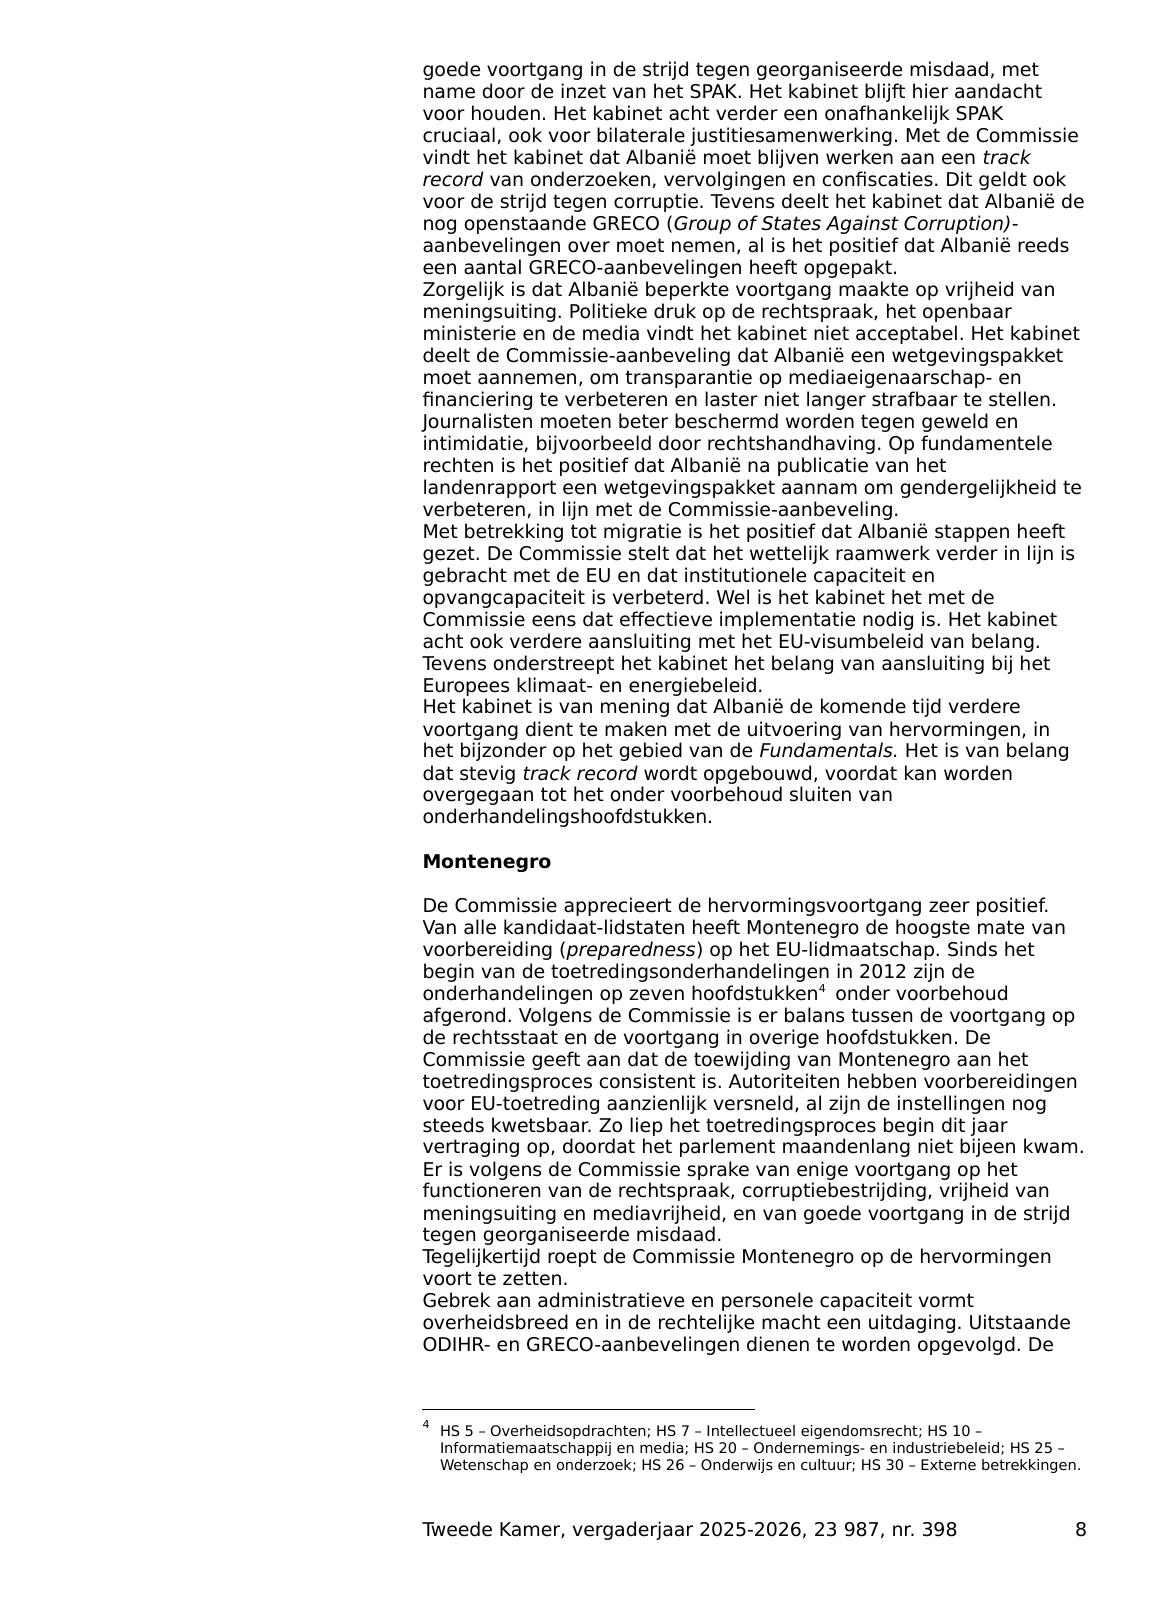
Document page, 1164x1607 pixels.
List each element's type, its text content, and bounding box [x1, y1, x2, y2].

text Tegelijkertijd roept de Commissie Montenegro op de hervormingen voort te zetten. [422, 1246, 1087, 1290]
text Zorgelijk is dat Albanië beperkte voortgang maakte op vrijheid van meningsuiting. Politieke druk op de rechtspraak, het openbaar ministerie en de media vindt het kabinet niet acceptabel. Het kabinet deelt de Commissie-aanbeveling dat Albanië een wetgevingspakket moet aannemen, om transparantie op mediaeigenaarschap- en financiering te verbeteren en laster niet langer strafbaar te stellen. Journalisten moeten beter beschermd worden tegen geweld en intimidatie, bijvoorbeeld door rechtshandhaving. Op fundamentele rechten is het positief dat Albanië na publicatie van het landenrapport een wetgevingspakket aannam om gendergelijkheid te verbeteren, in lijn met de Commissie-aanbeveling. [422, 279, 1087, 521]
text goede voortgang in de strijd tegen georganiseerde misdaad, met name door de inzet van het SPAK. Het kabinet blijft hier aandacht voor houden. Het kabinet acht verder een onafhankelijk SPAK cruciaal, ook voor bilaterale justitiesamenwerking. Met de Commissie vindt het kabinet dat Albanië moet blijven werken aan een track record van onderzoeken, vervolgingen en confiscaties. Dit geldt ook voor de strijd tegen corruptie. Tevens deelt het kabinet dat Albanië de nog openstaande GRECO (Group of States Against Corruption)-aanbevelingen over moet nemen, al is het positief dat Albanië reeds een aantal GRECO-aanbevelingen heeft opgepakt. [422, 59, 1087, 279]
subtitle Montenegro [422, 851, 1087, 872]
text HS 5 – Overheidsopdrachten; HS 7 – Intellectueel eigendomsrecht; HS 10 – Informatiemaatschappij en media; HS 20 – Ondernemings- en industriebeleid; HS 25 – Wetenschap en onderzoek; HS 26 – Onderwijs en cultuur; HS 30 – Externe betrekkingen. [422, 1418, 1087, 1474]
text Gebrek aan administratieve en personele capaciteit vormt overheidsbreed en in de rechtelijke macht een uitdaging. Uitstaande ODIHR- en GRECO-aanbevelingen dienen te worden opgevolgd. De [422, 1290, 1087, 1356]
text Het kabinet is van mening dat Albanië de komende tijd verdere voortgang dient te maken met de uitvoering van hervormingen, in het bijzonder op het gebied van de Fundamentals. Het is van belang dat stevig track record wordt opgebouwd, voordat kan worden overgegaan tot het onder voorbehoud sluiten van onderhandelingshoofdstukken. [422, 696, 1087, 828]
text Met betrekking tot migratie is het positief dat Albanië stappen heeft gezet. De Commissie stelt dat het wettelijk raamwerk verder in lijn is gebracht met de EU en dat institutionele capaciteit en opvangcapaciteit is verbeterd. Wel is het kabinet het met de Commissie eens dat effectieve implementatie nodig is. Het kabinet acht ook verdere aansluiting met het EU-visumbeleid van belang. Tevens onderstreept het kabinet het belang van aansluiting bij het Europees klimaat- en energiebeleid. [422, 521, 1087, 696]
text De Commissie apprecieert de hervormingsvoortgang zeer positief. Van alle kandidaat-lidstaten heeft Montenegro de hoogste mate van voorbereiding (preparedness) op het EU-lidmaatschap. Sinds het begin van de toetredingsonderhandelingen in 2012 zijn de onderhandelingen op zeven hoofdstukken onder voorbehoud afgerond. Volgens de Commissie is er balans tussen de voortgang op de rechtsstaat en de voortgang in overige hoofdstukken. De Commissie geeft aan dat de toewijding van Montenegro aan het toetredingsproces consistent is. Autoriteiten hebben voorbereidingen voor EU-toetreding aanzienlijk versneld, al zijn de instellingen nog steeds kwetsbaar. Zo liep het toetredingsproces begin dit jaar vertraging op, doordat het parlement maandenlang niet bijeen kwam. Er is volgens de Commissie sprake van enige voortgang op het functioneren van de rechtspraak, corruptiebestrijding, vrijheid van meningsuiting en mediavrijheid, en van goede voortgang in de strijd tegen georganiseerde misdaad. [422, 895, 1087, 1246]
